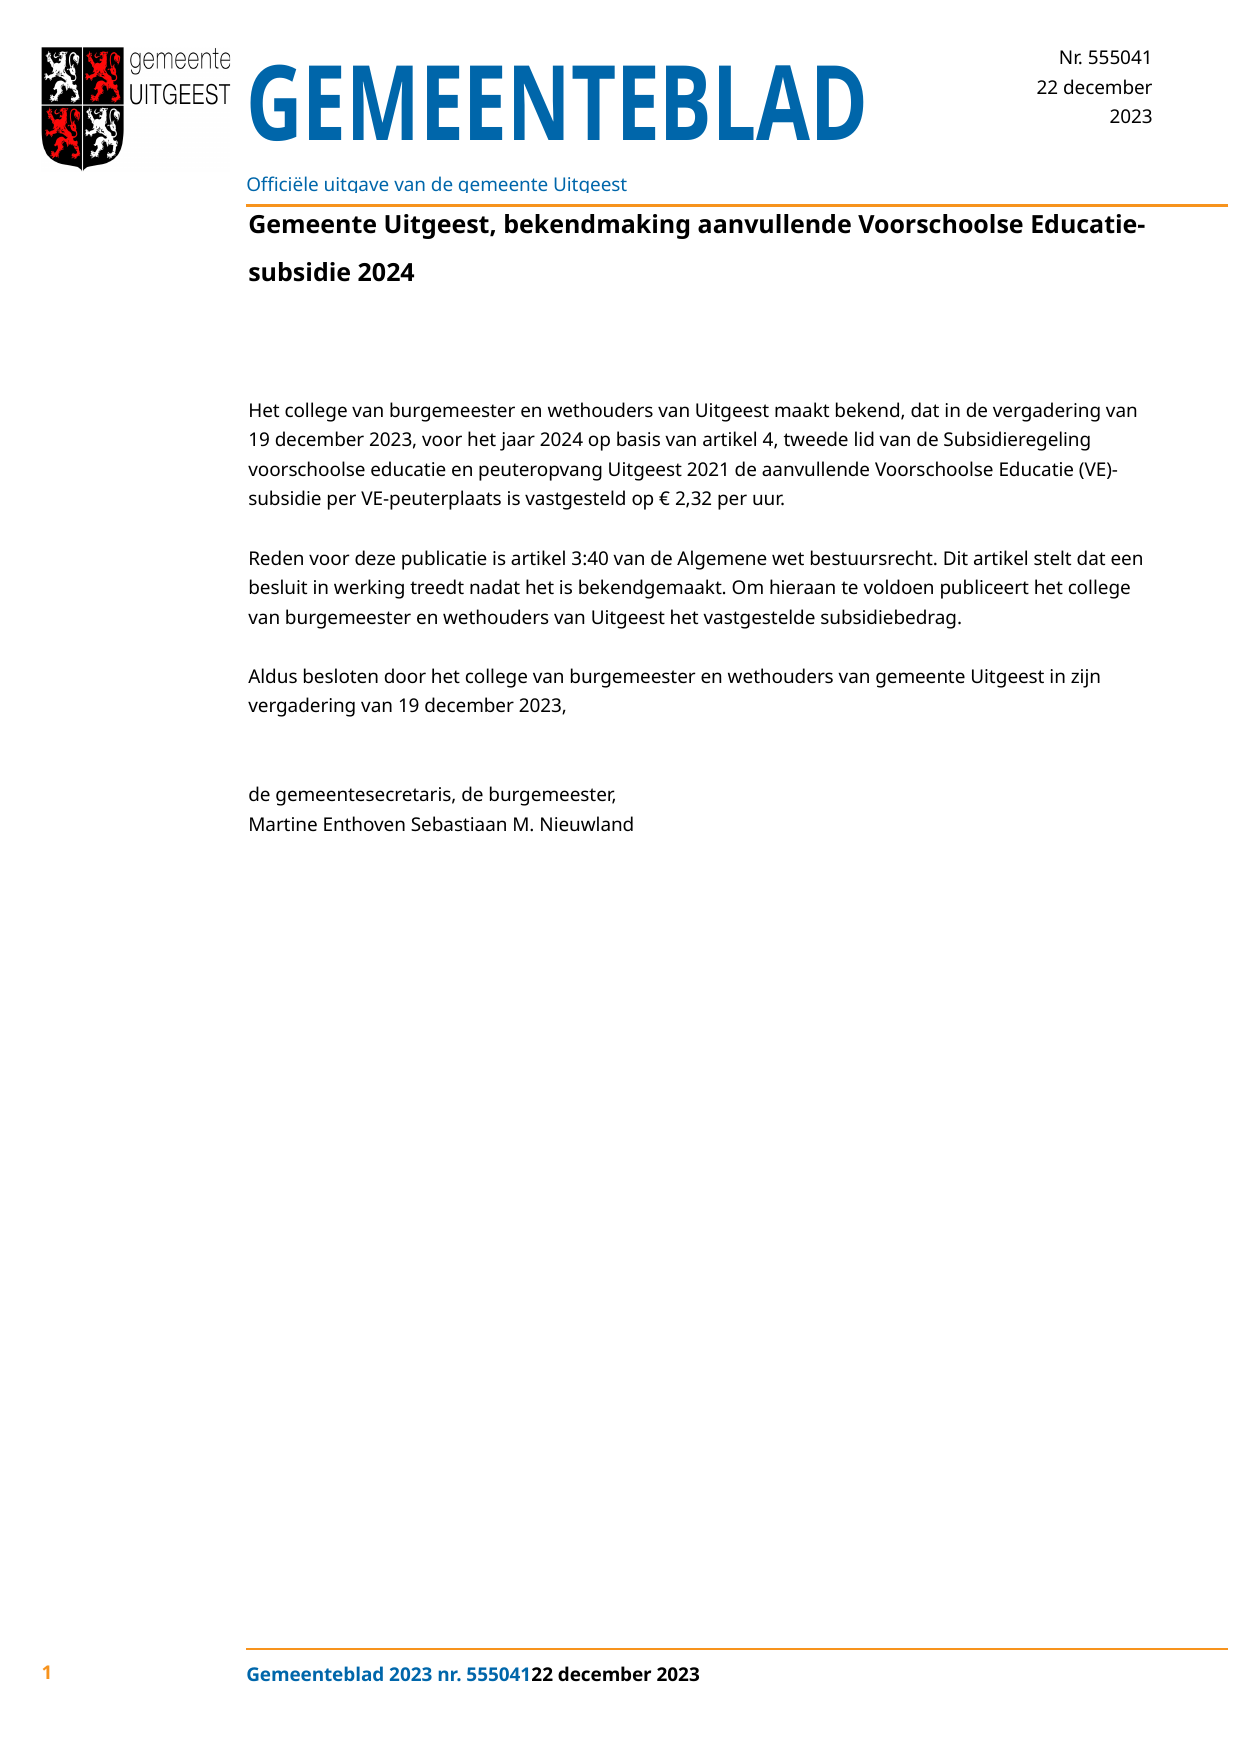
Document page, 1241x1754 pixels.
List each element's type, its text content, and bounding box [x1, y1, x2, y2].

picture [41, 47, 231, 172]
text Aldus besloten door het college van burgemeester en wethouders van gemeente Uitgeest in zijn vergadering van 19 december 2023, [248, 663, 1152, 718]
text Gemeente Uitgeest, bekendmaking aanvullende Voorschoolse Educatie-subsidie 2024 [248, 207, 1152, 288]
text de gemeentesecretaris, de burgemeester, [248, 781, 1152, 807]
text Reden voor deze publicatie is artikel 3:40 van de Algemene wet bestuursrecht. Dit artikel stelt dat een besluit in werking treedt nadat het is bekendgemaakt. Om hieraan te voldoen publiceert het college van burgemeester en wethouders van Uitgeest het vastgestelde subsidiebedrag. [248, 545, 1152, 629]
text Martine Enthoven Sebastiaan M. Nieuwland [248, 811, 1152, 837]
text Het college van burgemeester en wethouders van Uitgeest maakt bekend, dat in de vergadering van 19 december 2023, voor het jaar 2024 op basis van artikel 4, tweede lid van de Subsidieregeling voorschoolse educatie en peuteropvang Uitgeest 2021 de aanvullende Voorschoolse Educatie (VE)-subsidie per VE-peuterplaats is vastgesteld op € 2,32 per uur. [248, 397, 1152, 511]
